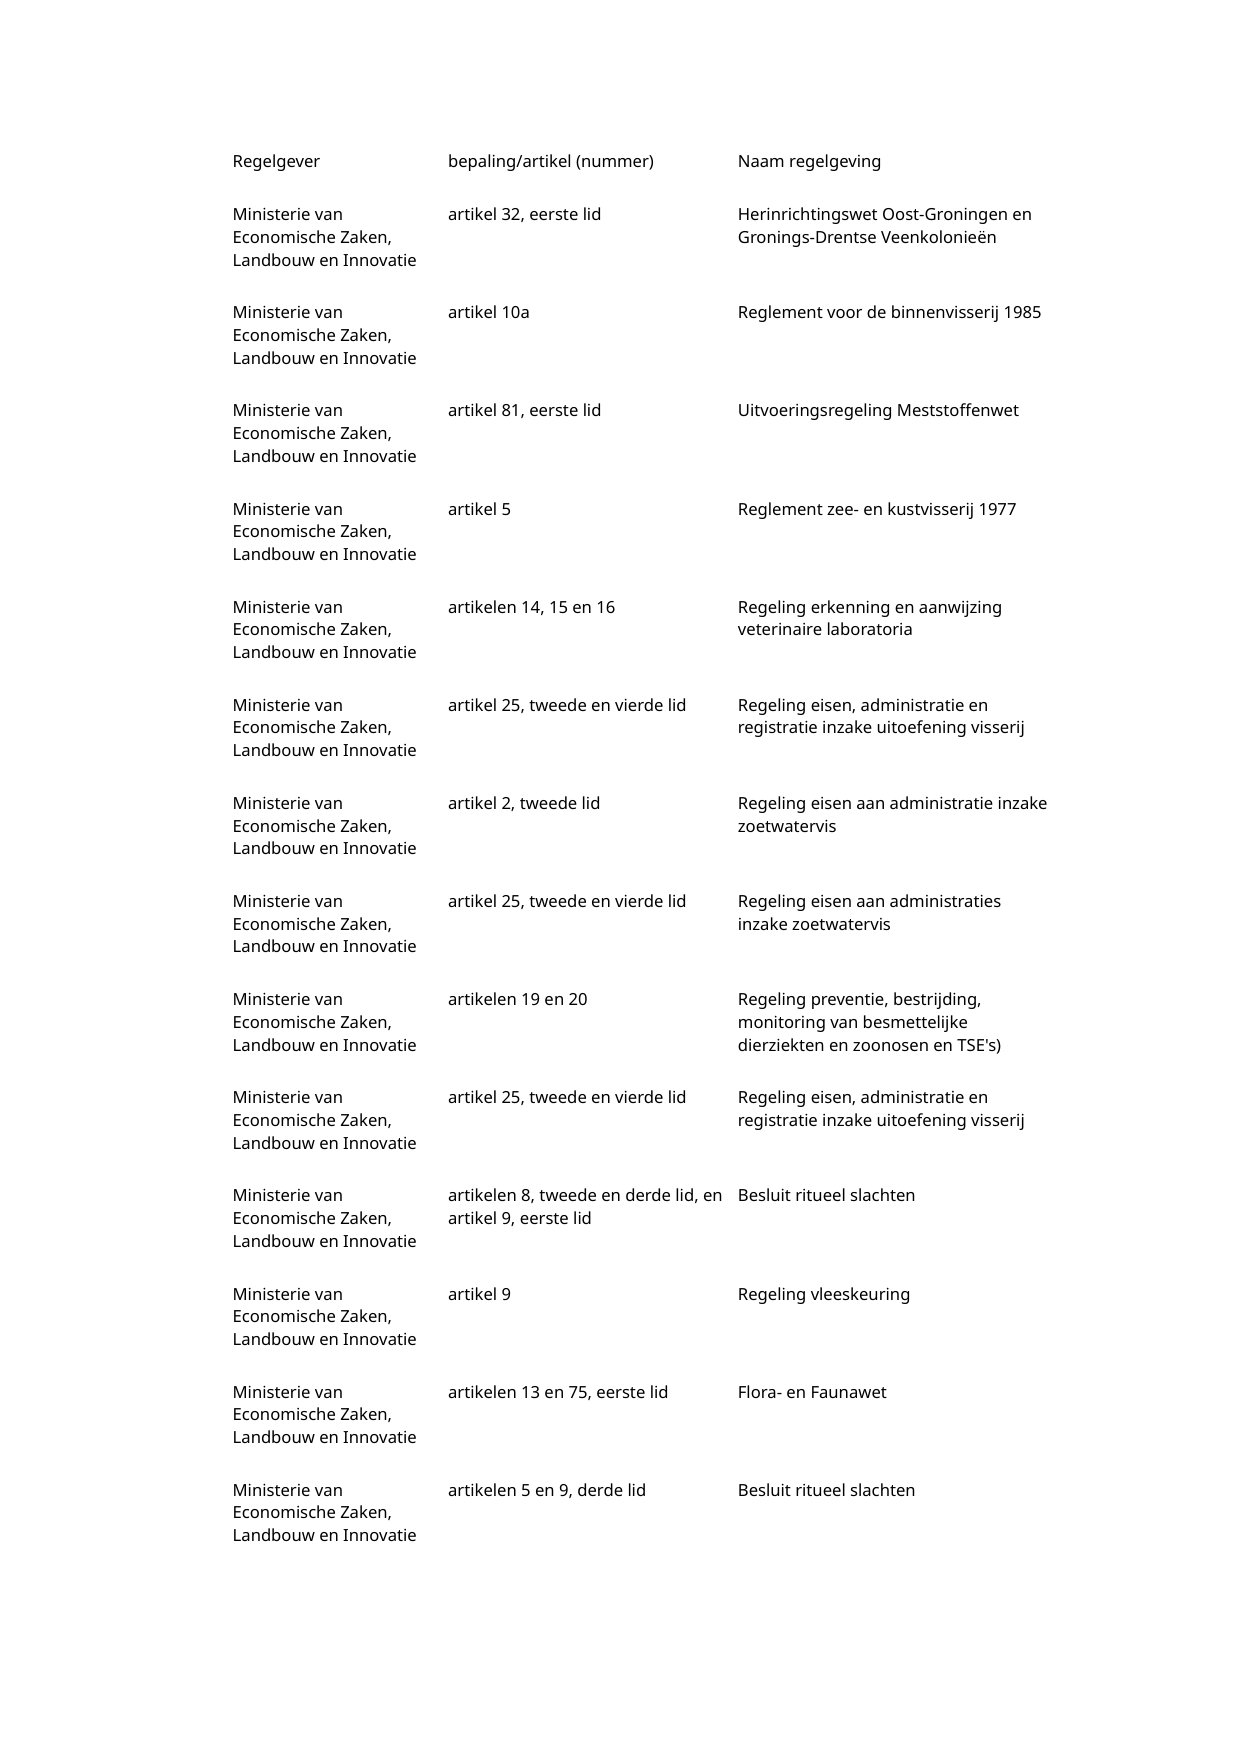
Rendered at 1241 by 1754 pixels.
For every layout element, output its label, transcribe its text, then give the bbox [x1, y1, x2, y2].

table_cell Ministerie van Economische Zaken, Landbouw en Innovatie [233, 497, 448, 595]
table_cell Ministerie van Economische Zaken, Landbouw en Innovatie [233, 595, 448, 693]
table_cell artikelen 14, 15 en 16 [448, 595, 738, 693]
table_cell Reglement zee- en kustvisserij 1977 [738, 497, 1053, 595]
table_cell Flora- en Faunawet [738, 1380, 1053, 1478]
table_cell artikel 25, tweede en vierde lid [448, 1086, 738, 1184]
table_cell artikelen 5 en 9, derde lid [448, 1478, 738, 1576]
table_cell artikel 81, eerste lid [448, 399, 738, 497]
table_header bepaling/artikel (nummer) [448, 150, 738, 203]
table_cell artikel 25, tweede en vierde lid [448, 693, 738, 791]
table_cell Ministerie van Economische Zaken, Landbouw en Innovatie [233, 890, 448, 988]
table_cell Ministerie van Economische Zaken, Landbouw en Innovatie [233, 791, 448, 889]
table_cell Regeling eisen, administratie en registratie inzake uitoefening visserij [738, 1086, 1053, 1184]
table_cell Regeling vleeskeuring [738, 1282, 1053, 1380]
table_cell Ministerie van Economische Zaken, Landbouw en Innovatie [233, 1086, 448, 1184]
table_cell artikel 10a [448, 301, 738, 399]
table_cell artikelen 8, tweede en derde lid, en artikel 9, eerste lid [448, 1184, 738, 1282]
table_cell Ministerie van Economische Zaken, Landbouw en Innovatie [233, 203, 448, 301]
table_cell artikelen 19 en 20 [448, 988, 738, 1086]
table_cell Uitvoeringsregeling Meststoffenwet [738, 399, 1053, 497]
table_cell artikel 9 [448, 1282, 738, 1380]
table_cell Ministerie van Economische Zaken, Landbouw en Innovatie [233, 1282, 448, 1380]
table_cell Ministerie van Economische Zaken, Landbouw en Innovatie [233, 988, 448, 1086]
table_cell Herinrichtingswet Oost-Groningen en Gronings-Drentse Veenkolonieën [738, 203, 1053, 301]
table_cell Regeling eisen aan administratie inzake zoetwatervis [738, 791, 1053, 889]
table_cell Ministerie van Economische Zaken, Landbouw en Innovatie [233, 1478, 448, 1576]
table_cell Regeling erkenning en aanwijzing veterinaire laboratoria [738, 595, 1053, 693]
table_cell Ministerie van Economische Zaken, Landbouw en Innovatie [233, 693, 448, 791]
table_cell Regeling preventie, bestrijding, monitoring van besmettelijke dierziekten en zoonosen en TSE's) [738, 988, 1053, 1086]
table_cell Reglement voor de binnenvisserij 1985 [738, 301, 1053, 399]
table_cell Regeling eisen, administratie en registratie inzake uitoefening visserij [738, 693, 1053, 791]
table_header Regelgever [233, 150, 448, 203]
table_cell Regeling eisen aan administraties inzake zoetwatervis [738, 890, 1053, 988]
table_cell Ministerie van Economische Zaken, Landbouw en Innovatie [233, 1184, 448, 1282]
table_header Naam regelgeving [738, 150, 1053, 203]
table_cell artikel 5 [448, 497, 738, 595]
table_cell Besluit ritueel slachten [738, 1478, 1053, 1576]
table_cell Ministerie van Economische Zaken, Landbouw en Innovatie [233, 399, 448, 497]
table_cell artikel 25, tweede en vierde lid [448, 890, 738, 988]
table_cell Ministerie van Economische Zaken, Landbouw en Innovatie [233, 1380, 448, 1478]
table_cell artikel 2, tweede lid [448, 791, 738, 889]
table_cell Ministerie van Economische Zaken, Landbouw en Innovatie [233, 301, 448, 399]
table_cell Besluit ritueel slachten [738, 1184, 1053, 1282]
table_cell artikelen 13 en 75, eerste lid [448, 1380, 738, 1478]
table_cell artikel 32, eerste lid [448, 203, 738, 301]
